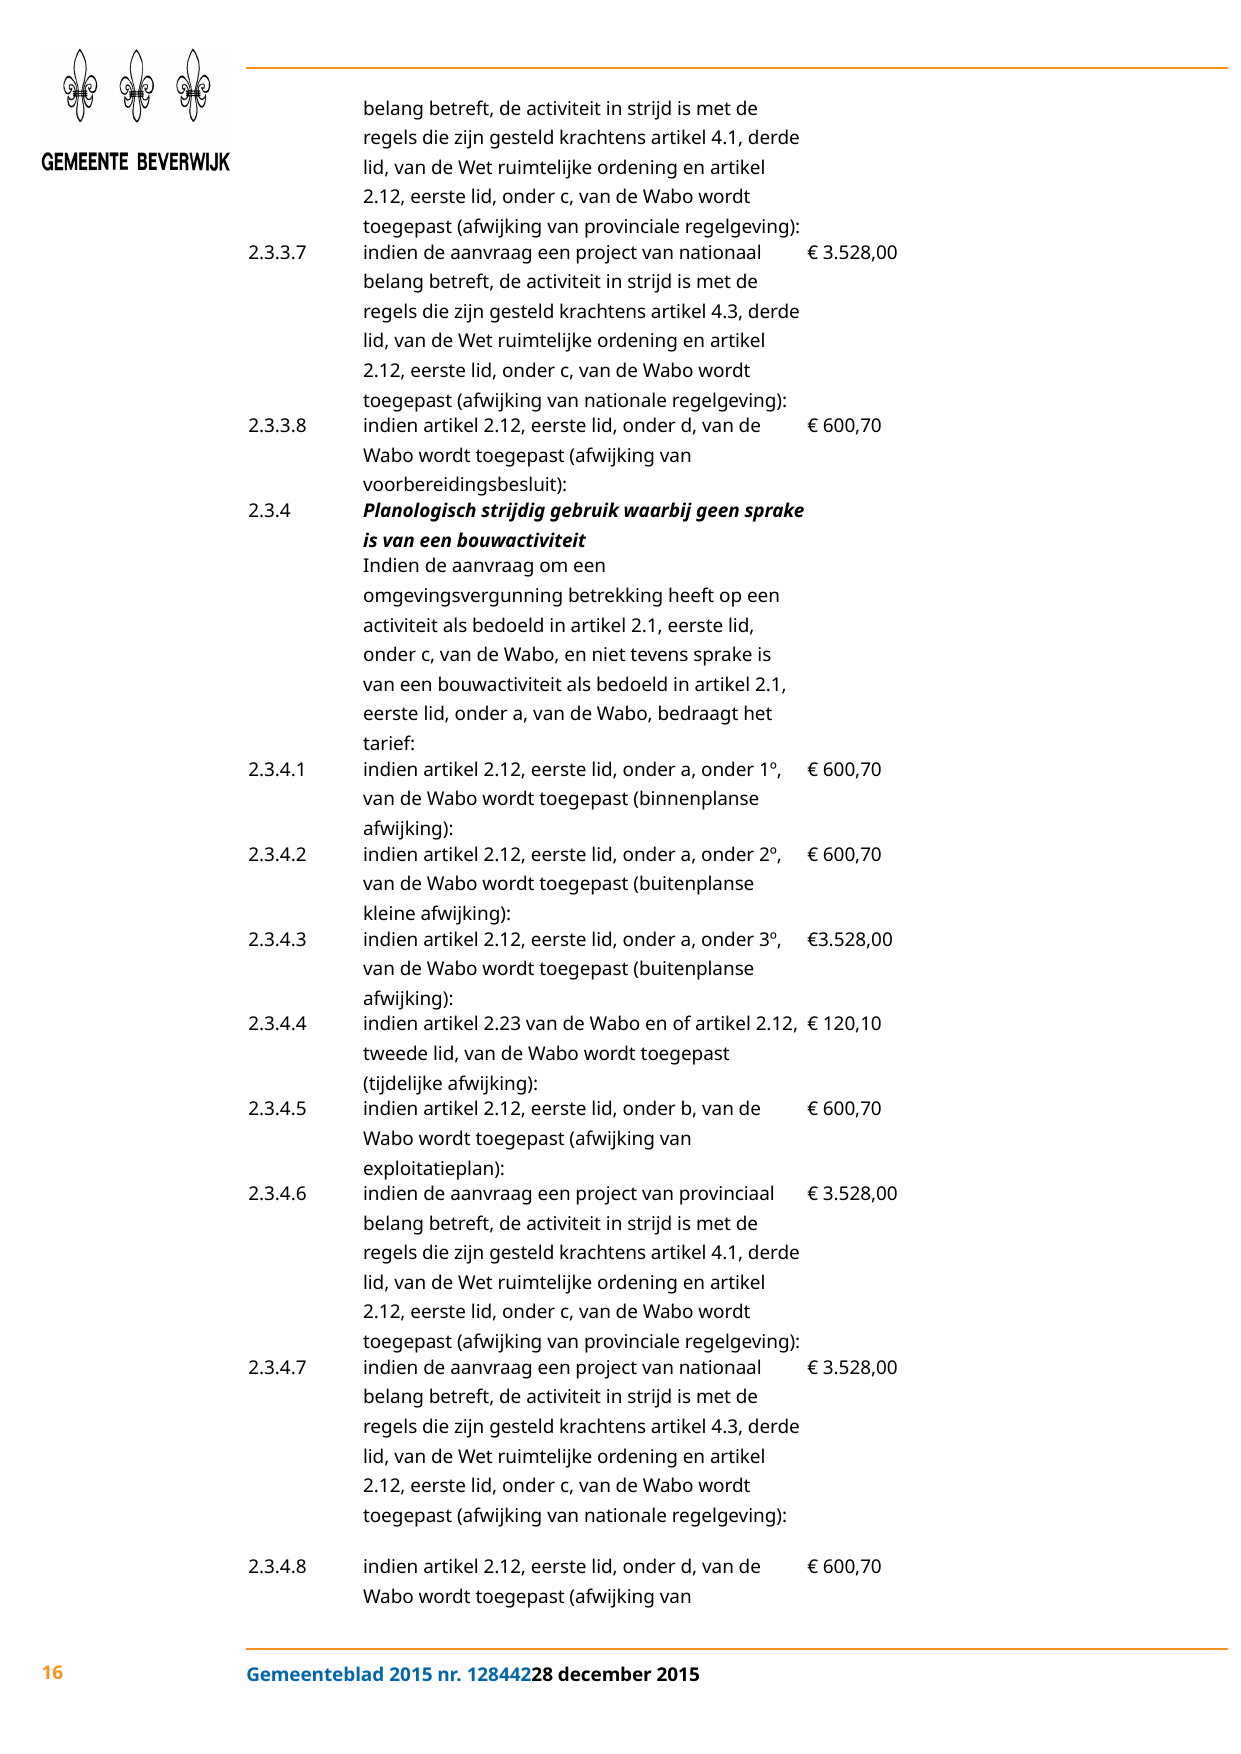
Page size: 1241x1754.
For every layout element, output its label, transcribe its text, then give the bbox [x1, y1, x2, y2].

table_cell [807, 95, 1152, 239]
table_cell 2.3.4.6 [248, 1180, 363, 1354]
table_cell 2.3.4.4 [248, 1011, 363, 1096]
table_cell € 3.528,00 [807, 1180, 1152, 1354]
table_cell € 120,10 [807, 1011, 1152, 1096]
table_cell [248, 553, 363, 756]
table_cell Planologisch strijdig gebruik waarbij geen sprake is van een bouwactiviteit [363, 498, 807, 553]
table_cell indien artikel 2.12, eerste lid, onder a, onder 3º, van de Wabo wordt toegepast (buitenplanse afwijking): [363, 926, 807, 1011]
table_cell 2.3.4.3 [248, 926, 363, 1011]
table_cell belang betreft, de activiteit in strijd is met de regels die zijn gesteld krachtens artikel 4.1, derde lid, van de Wet ruimtelijke ordening en artikel 2.12, eerste lid, onder c, van de Wabo wordt toegepast (afwijking van provinciale regelgeving): [363, 95, 807, 239]
table_cell € 600,70 [807, 1096, 1152, 1180]
table_cell indien artikel 2.12, eerste lid, onder a, onder 2º, van de Wabo wordt toegepast (buitenplanse kleine afwijking): [363, 841, 807, 926]
table_cell [248, 1528, 363, 1553]
table_cell € 600,70 [807, 841, 1152, 926]
table_cell 2.3.3.7 [248, 239, 363, 412]
table_cell €3.528,00 [807, 926, 1152, 1011]
table_cell € 3.528,00 [807, 1354, 1152, 1528]
table_cell [807, 1528, 1152, 1553]
table_cell 2.3.4.8 [248, 1554, 363, 1609]
table_cell Indien de aanvraag om een omgevingsvergunning betrekking heeft op een activiteit als bedoeld in artikel 2.1, eerste lid, onder c, van de Wabo, en niet tevens sprake is van een bouwactiviteit als bedoeld in artikel 2.1, eerste lid, onder a, van de Wabo, bedraagt het tarief: [363, 553, 807, 756]
picture [41, 47, 231, 172]
table_cell indien de aanvraag een project van nationaal belang betreft, de activiteit in strijd is met de regels die zijn gesteld krachtens artikel 4.3, derde lid, van de Wet ruimtelijke ordening en artikel 2.12, eerste lid, onder c, van de Wabo wordt toegepast (afwijking van nationale regelgeving): [363, 1354, 807, 1528]
table_cell indien artikel 2.12, eerste lid, onder d, van de Wabo wordt toegepast (afwijking van [363, 1554, 807, 1609]
table_cell 2.3.4.7 [248, 1354, 363, 1528]
table_cell [363, 1528, 807, 1553]
table_cell 2.3.4.5 [248, 1096, 363, 1180]
table_cell € 600,70 [807, 1554, 1152, 1609]
table_cell 2.3.3.8 [248, 413, 363, 497]
table_cell 2.3.4.1 [248, 756, 363, 841]
table_cell € 600,70 [807, 413, 1152, 497]
table_cell indien artikel 2.12, eerste lid, onder d, van de Wabo wordt toegepast (afwijking van voorbereidingsbesluit): [363, 413, 807, 497]
table_cell 2.3.4 [248, 498, 363, 553]
table_cell indien artikel 2.12, eerste lid, onder b, van de Wabo wordt toegepast (afwijking van exploitatieplan): [363, 1096, 807, 1180]
table_cell indien artikel 2.12, eerste lid, onder a, onder 1º, van de Wabo wordt toegepast (binnenplanse afwijking): [363, 756, 807, 841]
table_cell indien artikel 2.23 van de Wabo en of artikel 2.12, tweede lid, van de Wabo wordt toegepast (tijdelijke afwijking): [363, 1011, 807, 1096]
table_cell indien de aanvraag een project van provinciaal belang betreft, de activiteit in strijd is met de regels die zijn gesteld krachtens artikel 4.1, derde lid, van de Wet ruimtelijke ordening en artikel 2.12, eerste lid, onder c, van de Wabo wordt toegepast (afwijking van provinciale regelgeving): [363, 1180, 807, 1354]
table_cell [807, 498, 1152, 553]
table_cell indien de aanvraag een project van nationaal belang betreft, de activiteit in strijd is met de regels die zijn gesteld krachtens artikel 4.3, derde lid, van de Wet ruimtelijke ordening en artikel 2.12, eerste lid, onder c, van de Wabo wordt toegepast (afwijking van nationale regelgeving): [363, 239, 807, 412]
table_cell € 600,70 [807, 756, 1152, 841]
table_cell € 3.528,00 [807, 239, 1152, 412]
table_cell 2.3.4.2 [248, 841, 363, 926]
table_cell [807, 553, 1152, 756]
table_cell [248, 95, 363, 239]
